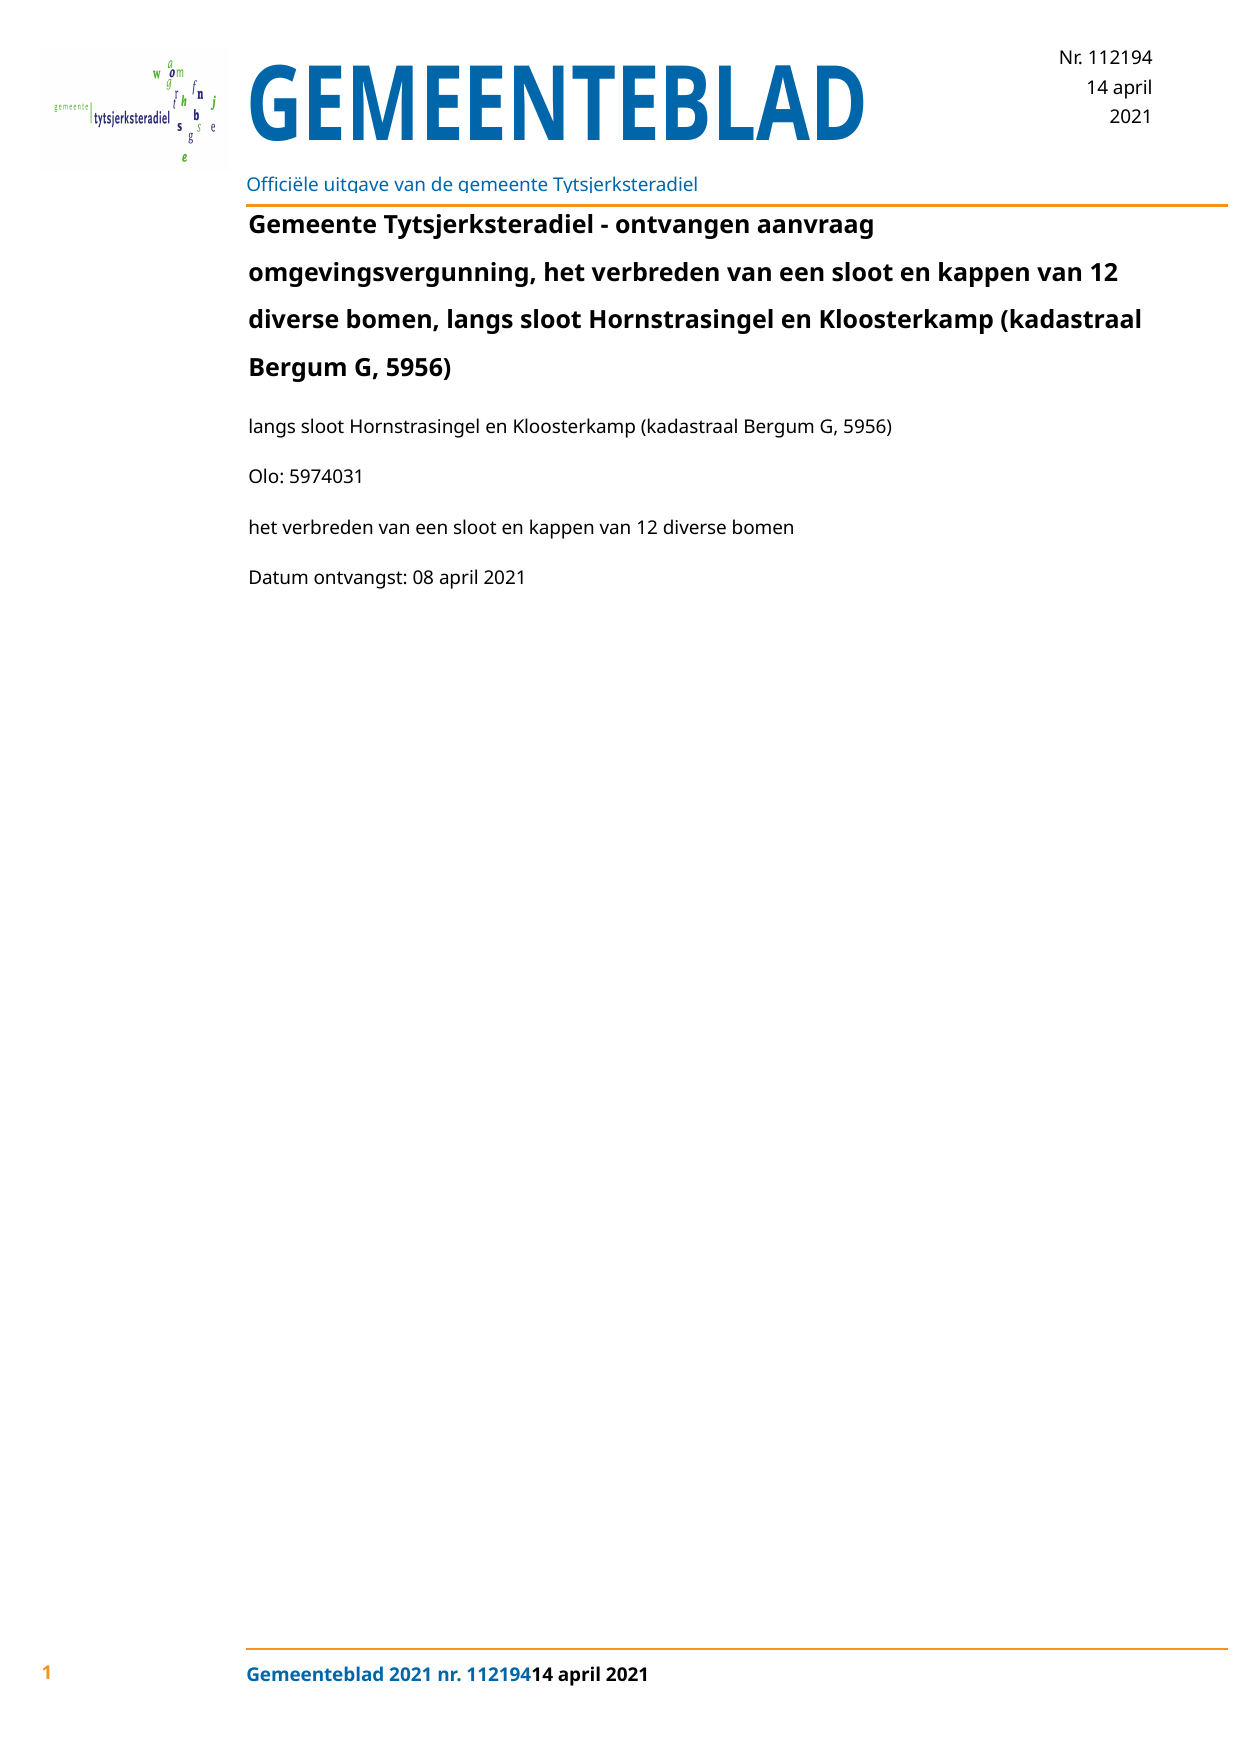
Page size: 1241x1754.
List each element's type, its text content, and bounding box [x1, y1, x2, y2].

text Olo: 5974031 [248, 463, 1152, 489]
text Datum ontvangst: 08 april 2021 [248, 564, 1152, 590]
text langs sloot Hornstrasingel en Kloosterkamp (kadastraal Bergum G, 5956) [248, 413, 1152, 439]
text Gemeente Tytsjerksteradiel - ontvangen aanvraag omgevingsvergunning, het verbreden van een sloot en kappen van 12 diverse bomen, langs sloot Hornstrasingel en Kloosterkamp (kadastraal Bergum G, 5956) [248, 207, 1152, 384]
picture [41, 47, 231, 172]
text het verbreden van een sloot en kappen van 12 diverse bomen [248, 514, 1152, 540]
